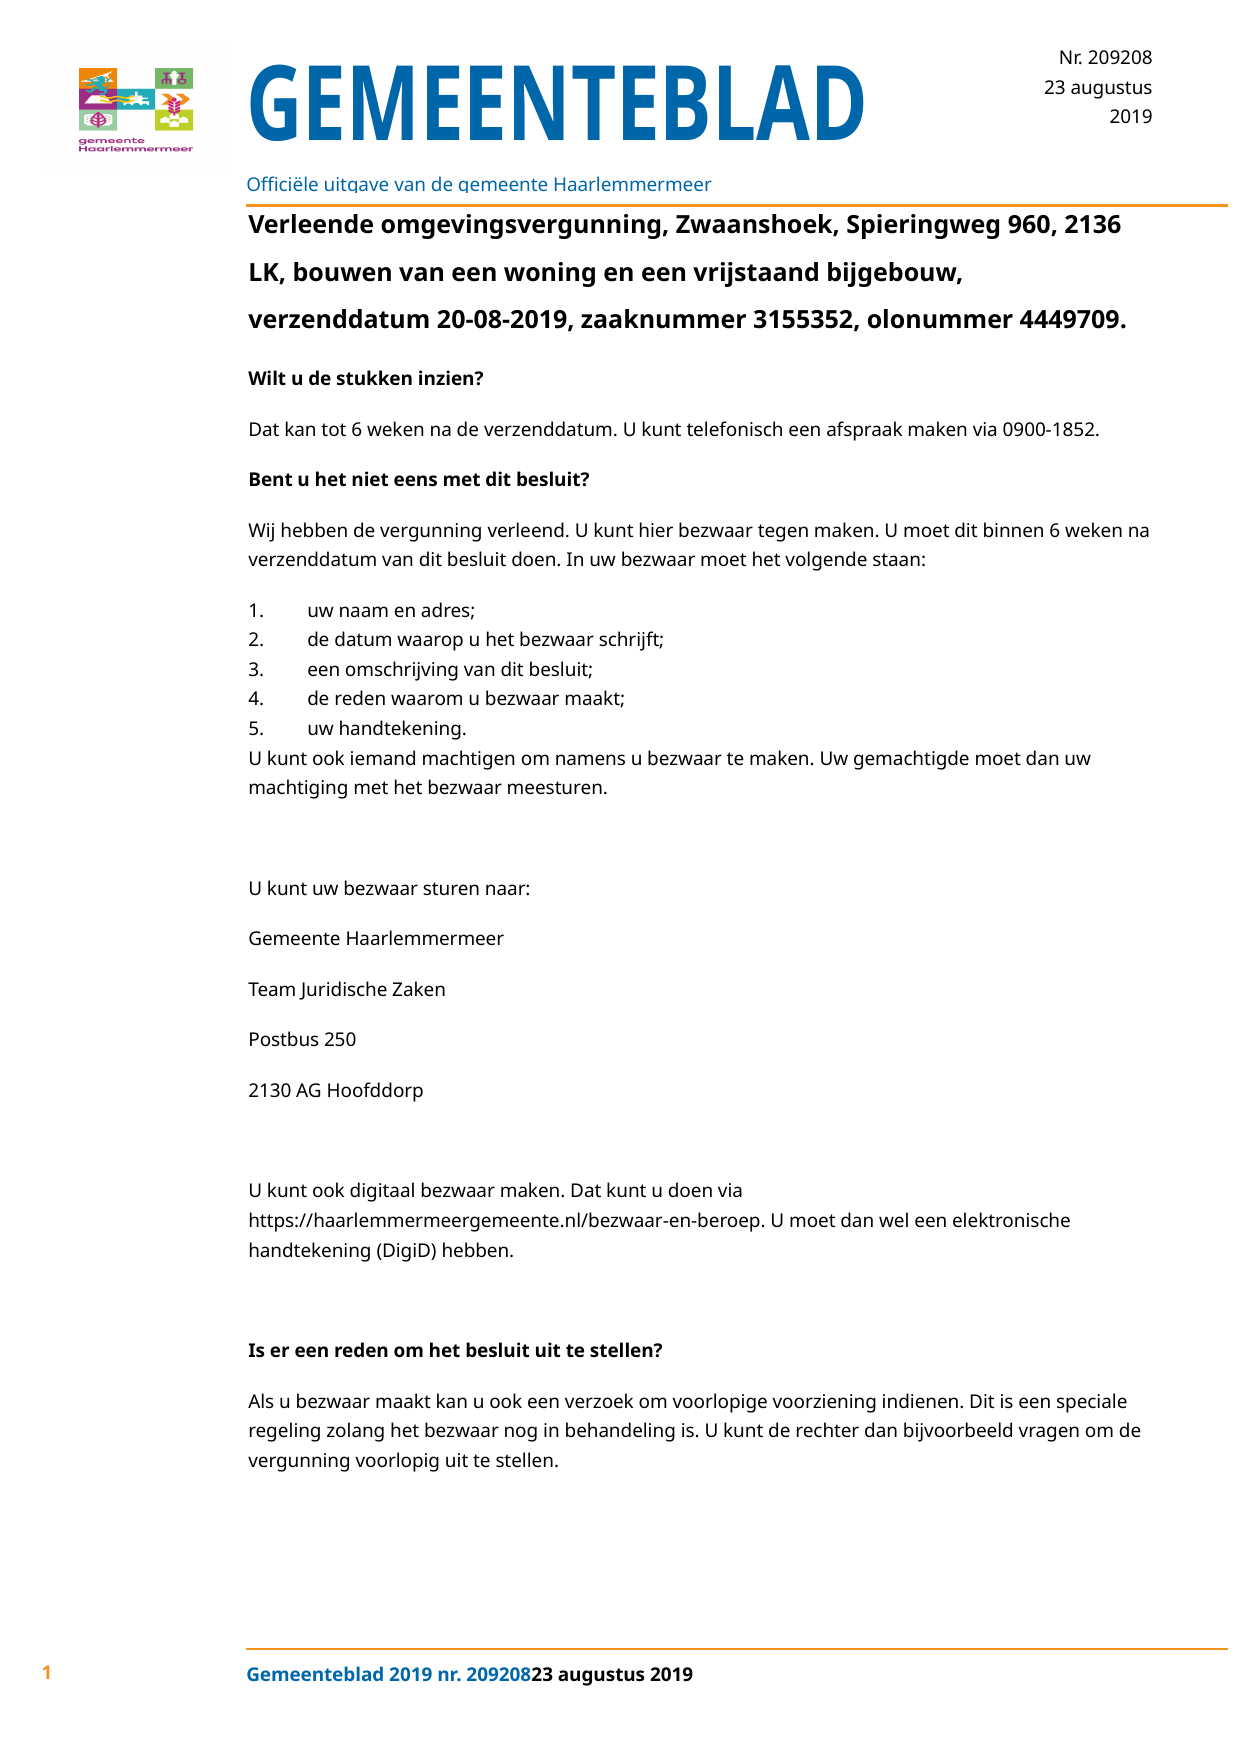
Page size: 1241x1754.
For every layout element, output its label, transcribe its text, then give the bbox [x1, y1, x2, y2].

picture [41, 47, 231, 172]
text Team Juridische Zaken [248, 976, 1152, 1002]
text Als u bezwaar maakt kan u ook een verzoek om voorlopige voorziening indienen. Dit is een speciale regeling zolang het bezwaar nog in behandeling is. U kunt de rechter dan bijvoorbeeld vragen om de vergunning voorlopig uit te stellen. [248, 1388, 1152, 1473]
text Bent u het niet eens met dit besluit? [248, 466, 1152, 492]
list de reden waarom u bezwaar maakt; [248, 686, 1152, 711]
list de datum waarop u het bezwaar schrijft; [248, 626, 1152, 652]
text Verleende omgevingsvergunning, Zwaanshoek, Spieringweg 960, 2136 LK, bouwen van een woning en een vrijstaand bijgebouw, verzenddatum 20-08-2019, zaaknummer 3155352, olonummer 4449709. [248, 207, 1152, 336]
text 2130 AG Hoofddorp [248, 1077, 1152, 1102]
text U kunt uw bezwaar sturen naar: [248, 875, 1152, 901]
text Dat kan tot 6 weken na de verzenddatum. U kunt telefonisch een afspraak maken via 0900-1852. [248, 416, 1152, 442]
text Postbus 250 [248, 1026, 1152, 1052]
text Wilt u de stukken inzien? [248, 366, 1152, 391]
list uw handtekening. [248, 715, 1152, 741]
text Gemeente Haarlemmermeer [248, 926, 1152, 951]
list uw naam en adres; [248, 597, 1152, 622]
text Is er een reden om het besluit uit te stellen? [248, 1338, 1152, 1363]
list een omschrijving van dit besluit; [248, 656, 1152, 682]
text U kunt ook digitaal bezwaar maken. Dat kunt u doen via https://haarlemmermeergemeente.nl/bezwaar-en-beroep. U moet dan wel een elektronische handtekening (DigiD) hebben. [248, 1178, 1152, 1262]
text Wij hebben de vergunning verleend. U kunt hier bezwaar tegen maken. U moet dit binnen 6 weken na verzenddatum van dit besluit doen. In uw bezwaar moet het volgende staan: [248, 517, 1152, 572]
text U kunt ook iemand machtigen om namens u bezwaar te maken. Uw gemachtigde moet dan uw machtiging met het bezwaar meesturen. [248, 745, 1152, 800]
